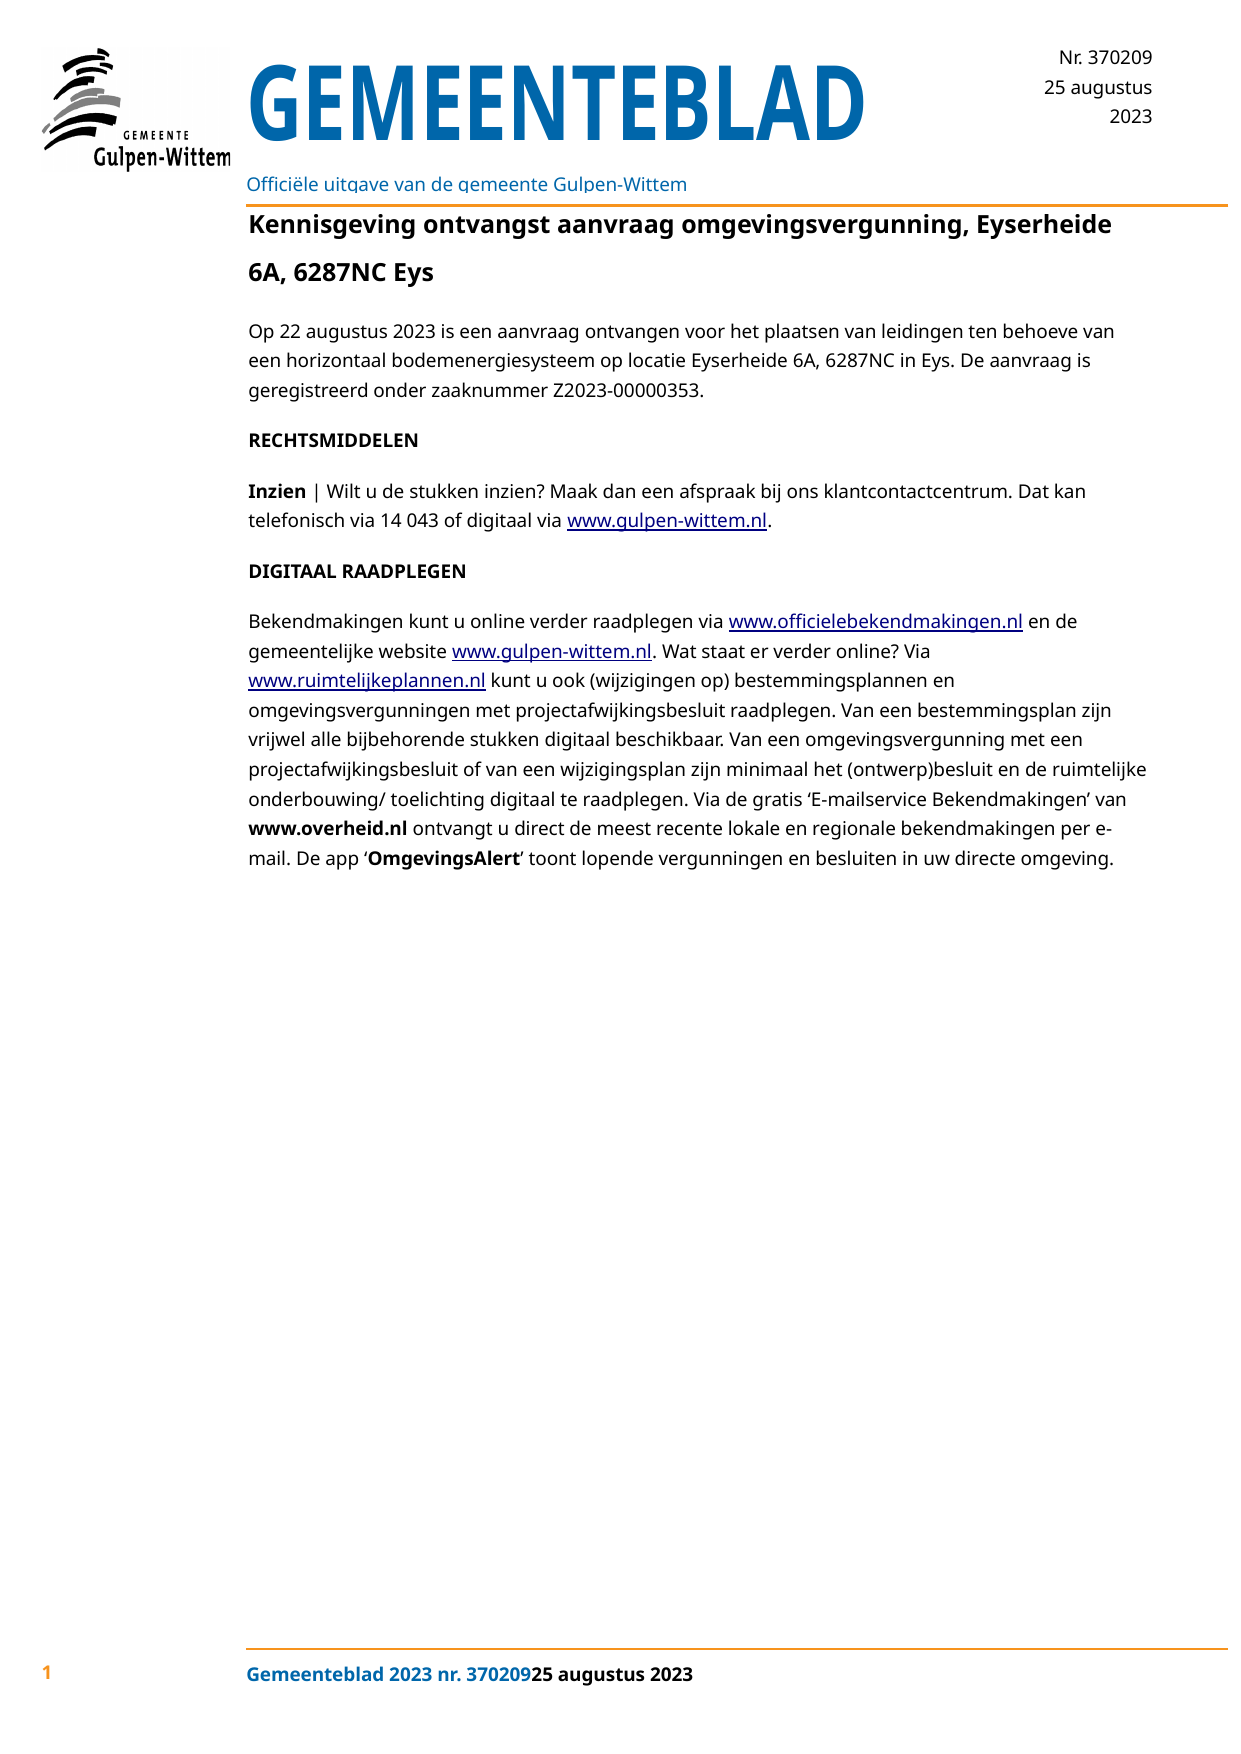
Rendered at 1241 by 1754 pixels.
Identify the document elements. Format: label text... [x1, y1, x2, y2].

text DIGITAAL RAADPLEGEN [248, 558, 1152, 584]
text Kennisgeving ontvangst aanvraag omgevingsvergunning, Eyserheide 6A, 6287NC Eys [248, 207, 1152, 288]
text Inzien | Wilt u de stukken inzien? Maak dan een afspraak bij ons klantcontactcentrum. Dat kan telefonisch via 14 043 of digitaal via www.gulpen-wittem.nl. [248, 478, 1152, 533]
picture [41, 47, 231, 172]
text Bekendmakingen kunt u online verder raadplegen via www.officielebekendmakingen.nl en de gemeentelijke website www.gulpen-wittem.nl. Wat staat er verder online? Via www.ruimtelijkeplannen.nl kunt u ook (wijzigingen op) bestemmingsplannen en omgevingsvergunningen met projectafwijkingsbesluit raadplegen. Van een bestemmingsplan zijn vrijwel alle bijbehorende stukken digitaal beschikbaar. Van een omgevingsvergunning met een projectafwijkingsbesluit of van een wijzigingsplan zijn minimaal het (ontwerp)besluit en de ruimtelijke onderbouwing/ toelichting digitaal te raadplegen. Via de gratis ‘E-mailservice Bekendmakingen’ van www.overheid.nl ontvangt u direct de meest recente lokale en regionale bekendmakingen per e-mail. De app ‘OmgevingsAlert’ toont lopende vergunningen en besluiten in uw directe omgeving. [248, 608, 1152, 871]
text Op 22 augustus 2023 is een aanvraag ontvangen voor het plaatsen van leidingen ten behoeve van een horizontaal bodemenergiesysteem op locatie Eyserheide 6A, 6287NC in Eys. De aanvraag is geregistreerd onder zaaknummer Z2023-00000353. [248, 318, 1152, 403]
text RECHTSMIDDELEN [248, 427, 1152, 453]
